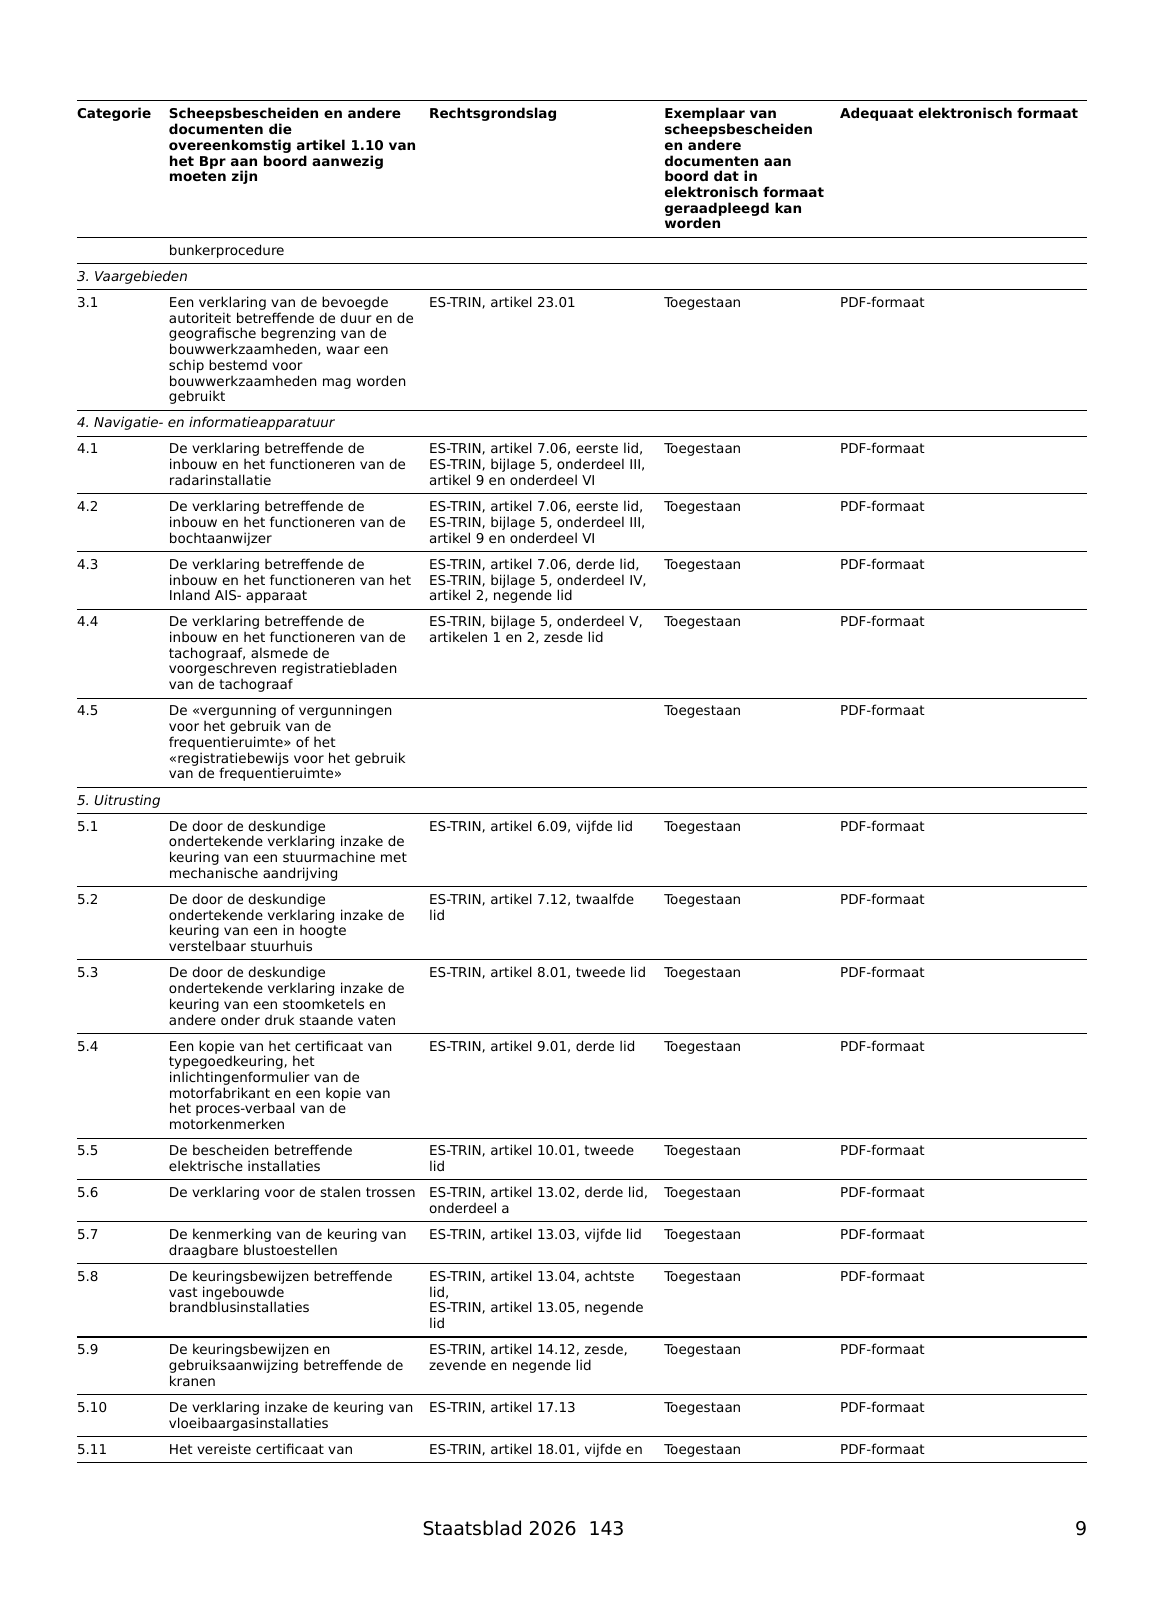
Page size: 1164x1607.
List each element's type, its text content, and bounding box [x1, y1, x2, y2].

table_cell Toegestaan [658, 1338, 834, 1394]
table_cell ES-TRIN, artikel 13.03, vijfde lid [423, 1222, 658, 1263]
table_cell De keuringsbewijzen en gebruiksaanwijzing betreffende de kranen [163, 1338, 423, 1394]
table_cell De verklaring betreffende de inbouw en het functioneren van de bochtaanwijzer [163, 494, 423, 551]
table_cell Toegestaan [658, 1264, 834, 1336]
table_cell De door de deskundige ondertekende verklaring inzake de keuring van een stuurmachine met mechanische aandrijving [163, 814, 423, 886]
table_cell PDF-formaat [834, 887, 1087, 959]
table_cell De door de deskundige ondertekende verklaring inzake de keuring van een stoomketels en andere onder druk staande vaten [163, 960, 423, 1033]
table_cell PDF-formaat [834, 610, 1087, 697]
table_cell ES-TRIN, artikel 23.01 [423, 290, 658, 409]
table_cell ES-TRIN, artikel 8.01, tweede lid [423, 960, 658, 1033]
table_cell ES-TRIN, artikel 7.12, twaalfde lid [423, 887, 658, 959]
table_cell [423, 238, 658, 263]
table_cell Toegestaan [658, 1034, 834, 1137]
table_cell PDF-formaat [834, 1437, 1087, 1462]
table_cell ES-TRIN, artikel 7.06, eerste lid, ES-TRIN, bijlage 5, onderdeel III, artikel 9 en onderdeel VI [423, 494, 658, 551]
table_cell ES-TRIN, artikel 6.09, vijfde lid [423, 814, 658, 886]
table_header Rechtsgrondslag [423, 101, 658, 237]
table_cell PDF-formaat [834, 1264, 1087, 1336]
table_cell De «vergunning of vergunningen voor het gebruik van de frequentieruimte» of het «registratiebewijs voor het gebruik van de frequentieruimte» [163, 699, 423, 787]
table_cell 3.1 [77, 290, 163, 409]
table_cell De verklaring voor de stalen trossen [163, 1180, 423, 1221]
table_cell Een verklaring van de bevoegde autoriteit betreffende de duur en de geografische begrenzing van de bouwwerkzaamheden, waar een schip bestemd voor bouwwerkzaamheden mag worden gebruikt [163, 290, 423, 409]
table_cell PDF-formaat [834, 437, 1087, 493]
table_cell PDF-formaat [834, 1180, 1087, 1221]
table_cell Toegestaan [658, 1395, 834, 1436]
table_cell ES-TRIN, artikel 7.06, derde lid, ES-TRIN, bijlage 5, onderdeel IV, artikel 2, negende lid [423, 552, 658, 608]
table_cell Toegestaan [658, 960, 834, 1033]
table_cell PDF-formaat [834, 1034, 1087, 1137]
table_cell 5.2 [77, 887, 163, 959]
table_cell ES-TRIN, artikel 7.06, eerste lid, ES-TRIN, bijlage 5, onderdeel III, artikel 9 en onderdeel VI [423, 437, 658, 493]
table_cell Toegestaan [658, 494, 834, 551]
table_cell PDF-formaat [834, 494, 1087, 551]
table_cell PDF-formaat [834, 1338, 1087, 1394]
table_cell De verklaring inzake de keuring van vloeibaargasinstallaties [163, 1395, 423, 1436]
table_cell 4.2 [77, 494, 163, 551]
table_cell De verklaring betreffende de inbouw en het functioneren van de tachograaf, alsmede de voorgeschreven registratiebladen van de tachograaf [163, 610, 423, 697]
table_cell 5.4 [77, 1034, 163, 1137]
table_cell ES-TRIN, artikel 13.02, derde lid, onderdeel a [423, 1180, 658, 1221]
table_cell De bescheiden betreffende elektrische installaties [163, 1139, 423, 1179]
table_cell 5.8 [77, 1264, 163, 1336]
table_cell ES-TRIN, artikel 17.13 [423, 1395, 658, 1436]
table_cell 4.3 [77, 552, 163, 608]
table_cell 5.7 [77, 1222, 163, 1263]
table_cell ES-TRIN, artikel 18.01, vijfde en [423, 1437, 658, 1462]
table_cell 4.1 [77, 437, 163, 493]
table_cell 5.11 [77, 1437, 163, 1462]
table_cell PDF-formaat [834, 960, 1087, 1033]
table_cell 5.6 [77, 1180, 163, 1221]
table_cell bunkerprocedure [163, 238, 423, 263]
table_cell 5.3 [77, 960, 163, 1033]
table_cell 5.5 [77, 1139, 163, 1179]
table_cell Toegestaan [658, 814, 834, 886]
table_cell De door de deskundige ondertekende verklaring inzake de keuring van een in hoogte verstelbaar stuurhuis [163, 887, 423, 959]
table_cell 3. Vaargebieden [77, 264, 1087, 289]
table_cell Het vereiste certificaat van [163, 1437, 423, 1462]
table_cell [834, 238, 1087, 263]
table_cell De keuringsbewijzen betreffende vast ingebouwde brandblusinstallaties [163, 1264, 423, 1336]
table_cell [77, 238, 163, 263]
table_cell PDF-formaat [834, 1395, 1087, 1436]
table_cell Toegestaan [658, 1222, 834, 1263]
table_header Scheepsbescheiden en andere documenten die overeenkomstig artikel 1.10 van het Bpr aan boord aanwezig moeten zijn [163, 101, 423, 237]
table_cell 5.1 [77, 814, 163, 886]
table_cell De kenmerking van de keuring van draagbare blustoestellen [163, 1222, 423, 1263]
table_cell De verklaring betreffende de inbouw en het functioneren van het Inland AIS- apparaat [163, 552, 423, 608]
table_cell PDF-formaat [834, 552, 1087, 608]
table_cell Toegestaan [658, 610, 834, 697]
table_cell ES-TRIN, bijlage 5, onderdeel V, artikelen 1 en 2, zesde lid [423, 610, 658, 697]
table_cell 4. Navigatie- en informatieapparatuur [77, 411, 1087, 436]
table_cell 5.10 [77, 1395, 163, 1436]
table_cell ES-TRIN, artikel 9.01, derde lid [423, 1034, 658, 1137]
table_cell ES-TRIN, artikel 14.12, zesde, zevende en negende lid [423, 1338, 658, 1394]
table_cell 5.9 [77, 1338, 163, 1394]
table_cell ES-TRIN, artikel 10.01, tweede lid [423, 1139, 658, 1179]
table_cell Een kopie van het certificaat van typegoedkeuring, het inlichtingenformulier van de motorfabrikant en een kopie van het proces-verbaal van de motorkenmerken [163, 1034, 423, 1137]
table_cell [423, 699, 658, 787]
table_cell PDF-formaat [834, 1139, 1087, 1179]
table_cell PDF-formaat [834, 1222, 1087, 1263]
table_cell Toegestaan [658, 1437, 834, 1462]
table_header Exemplaar van scheepsbescheiden en andere documenten aan boord dat in elektronisch formaat geraadpleegd kan worden [658, 101, 834, 237]
table_cell Toegestaan [658, 437, 834, 493]
table_cell [658, 238, 834, 263]
table_cell 4.4 [77, 610, 163, 697]
table_cell Toegestaan [658, 887, 834, 959]
table_cell 4.5 [77, 699, 163, 787]
table_cell Toegestaan [658, 1139, 834, 1179]
table_cell Toegestaan [658, 552, 834, 608]
table_cell PDF-formaat [834, 814, 1087, 886]
table_header Categorie [77, 101, 163, 237]
table_cell Toegestaan [658, 699, 834, 787]
table_header Adequaat elektronisch formaat [834, 101, 1087, 237]
table_cell De verklaring betreffende de inbouw en het functioneren van de radarinstallatie [163, 437, 423, 493]
table_cell 5. Uitrusting [77, 788, 1087, 813]
table_cell ES-TRIN, artikel 13.04, achtste lid, ES-TRIN, artikel 13.05, negende lid [423, 1264, 658, 1336]
table_cell Toegestaan [658, 1180, 834, 1221]
table_cell PDF-formaat [834, 290, 1087, 409]
table_cell PDF-formaat [834, 699, 1087, 787]
table_cell Toegestaan [658, 290, 834, 409]
